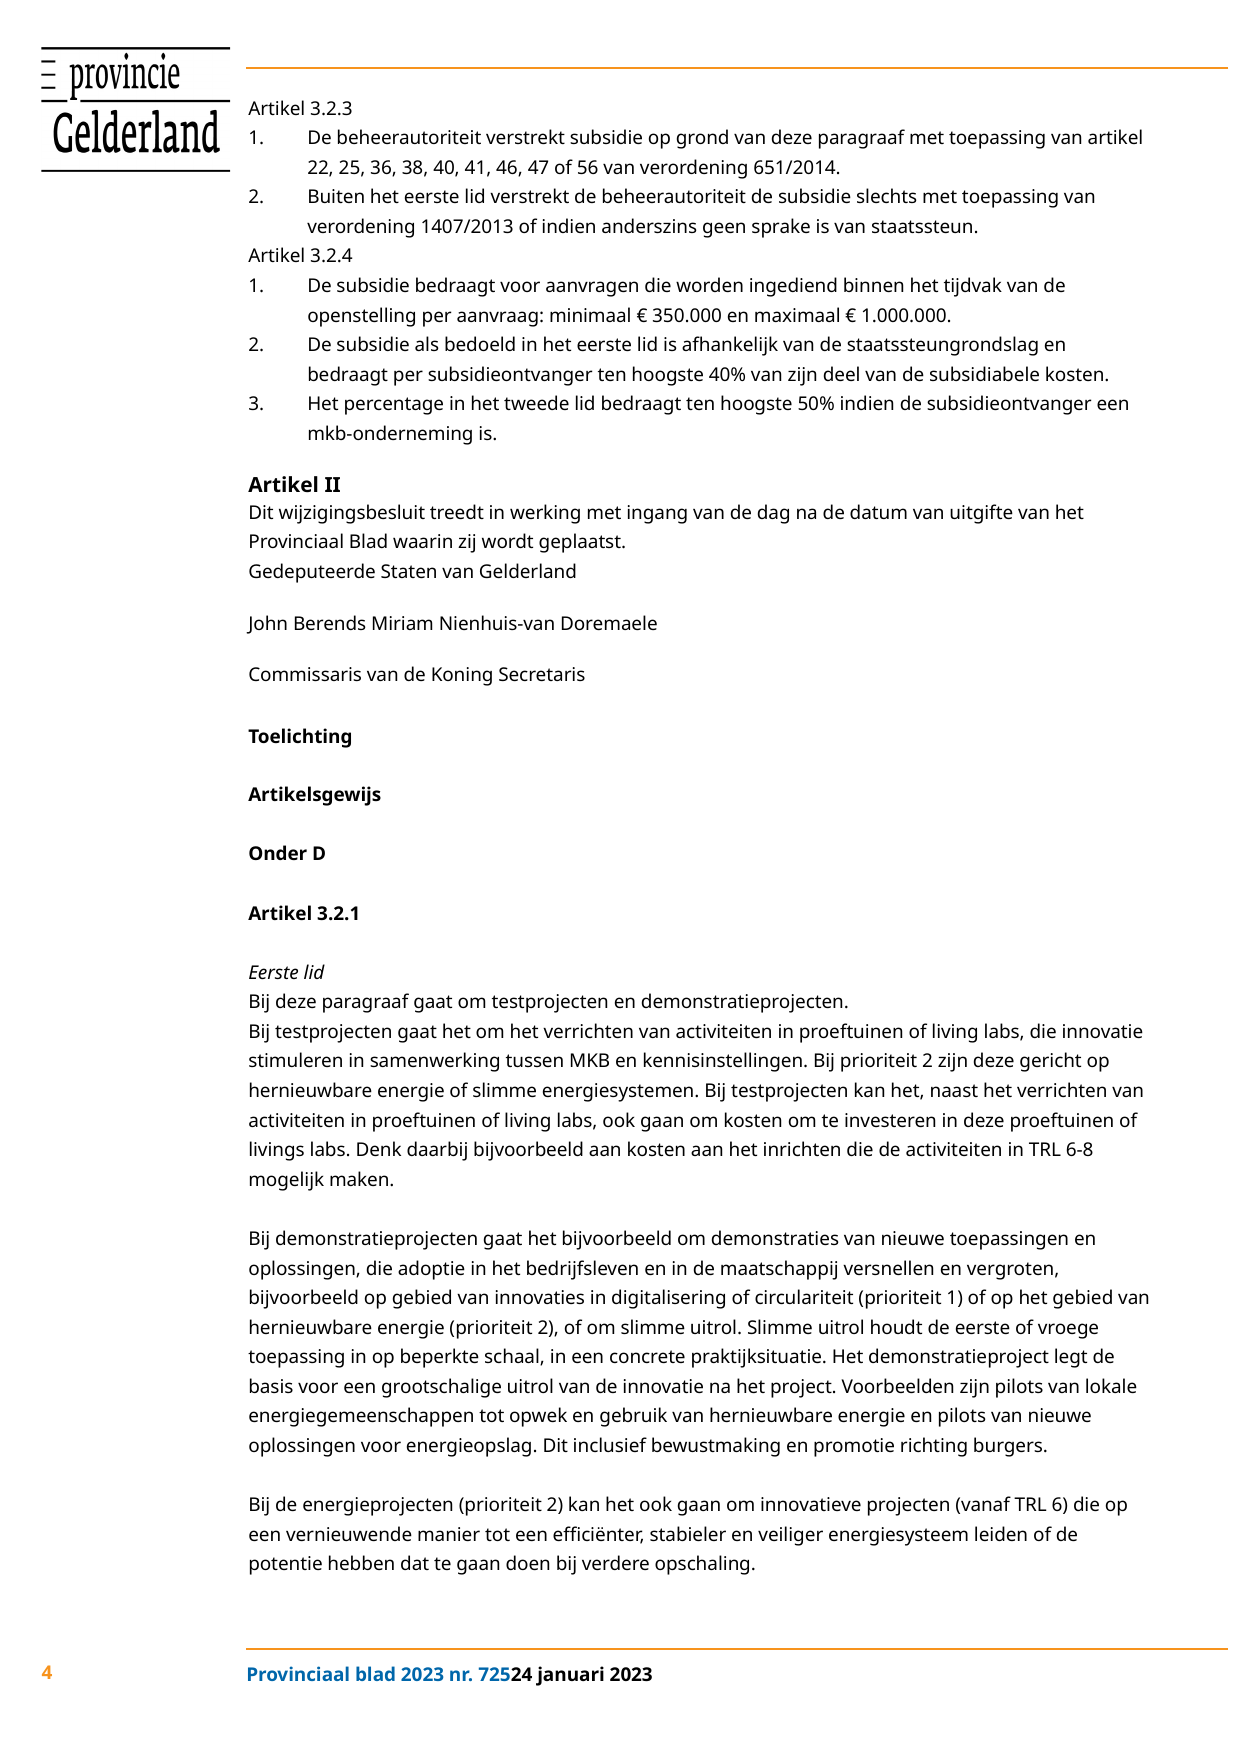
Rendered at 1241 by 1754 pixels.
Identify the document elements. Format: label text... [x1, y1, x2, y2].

text Artikel 3.2.1 [248, 900, 1152, 926]
text Bij demonstratieprojecten gaat het bijvoorbeeld om demonstraties van nieuwe toepassingen en oplossingen, die adoptie in het bedrijfsleven en in de maatschappij versnellen en vergroten, bijvoorbeeld op gebied van innovaties in digitalisering of circulariteit (prioriteit 1) of op het gebied van hernieuwbare energie (prioriteit 2), of om slimme uitrol. Slimme uitrol houdt de eerste of vroege toepassing in op beperkte schaal, in een concrete praktijksituatie. Het demonstratieproject legt de basis voor een grootschalige uitrol van de innovatie na het project. Voorbeelden zijn pilots van lokale energiegemeenschappen tot opwek en gebruik van hernieuwbare energie en pilots van nieuwe oplossingen voor energieopslag. Dit inclusief bewustmaking en promotie richting burgers. [248, 1225, 1152, 1458]
text Commissaris van de Koning Secretaris [248, 661, 1152, 687]
text Artikelsgewijs [248, 781, 1152, 807]
text Gedeputeerde Staten van Gelderland [248, 558, 1152, 584]
text Onder D [248, 841, 1152, 866]
text Artikel 3.2.3 [248, 95, 1152, 121]
text Artikel II [248, 471, 1152, 499]
text Bij de energieprojecten (prioriteit 2) kan het ook gaan om innovatieve projecten (vanaf TRL 6) die op een vernieuwende manier tot een efficiënter, stabieler en veiliger energiesysteem leiden of de potentie hebben dat te gaan doen bij verdere opschaling. [248, 1491, 1152, 1576]
text John Berends Miriam Nienhuis-van Doremaele [248, 610, 1152, 635]
picture [41, 47, 231, 172]
list De subsidie bedraagt voor aanvragen die worden ingediend binnen het tijdvak van de openstelling per aanvraag: minimaal € 350.000 en maximaal € 1.000.000. [248, 272, 1152, 328]
text Toelichting [248, 713, 1152, 752]
list De subsidie als bedoeld in het eerste lid is afhankelijk van de staatssteungrondslag en bedraagt per subsidieontvanger ten hoogste 40% van zijn deel van de subsidiabele kosten. [248, 331, 1152, 387]
list Buiten het eerste lid verstrekt de beheerautoriteit de subsidie slechts met toepassing van verordening 1407/2013 of indien anderszins geen sprake is van staatssteun. [248, 183, 1152, 239]
text Eerste lid [248, 959, 1152, 985]
text Bij testprojecten gaat het om het verrichten van activiteiten in proeftuinen of living labs, die innovatie stimuleren in samenwerking tussen MKB en kennisinstellingen. Bij prioriteit 2 zijn deze gericht op hernieuwbare energie of slimme energiesystemen. Bij testprojecten kan het, naast het verrichten van activiteiten in proeftuinen of living labs, ook gaan om kosten om te investeren in deze proeftuinen of livings labs. Denk daarbij bijvoorbeeld aan kosten aan het inrichten die de activiteiten in TRL 6-8 mogelijk maken. [248, 1018, 1152, 1192]
text Artikel 3.2.4 [248, 243, 1152, 268]
list Het percentage in het tweede lid bedraagt ten hoogste 50% indien de subsidieontvanger een mkb-onderneming is. [248, 391, 1152, 446]
list De beheerautoriteit verstrekt subsidie op grond van deze paragraaf met toepassing van artikel 22, 25, 36, 38, 40, 41, 46, 47 of 56 van verordening 651/2014. [248, 124, 1152, 180]
text Bij deze paragraaf gaat om testprojecten en demonstratieprojecten. [248, 988, 1152, 1014]
text Dit wijzigingsbesluit treedt in werking met ingang van de dag na de datum van uitgifte van het Provinciaal Blad waarin zij wordt geplaatst. [248, 499, 1152, 554]
